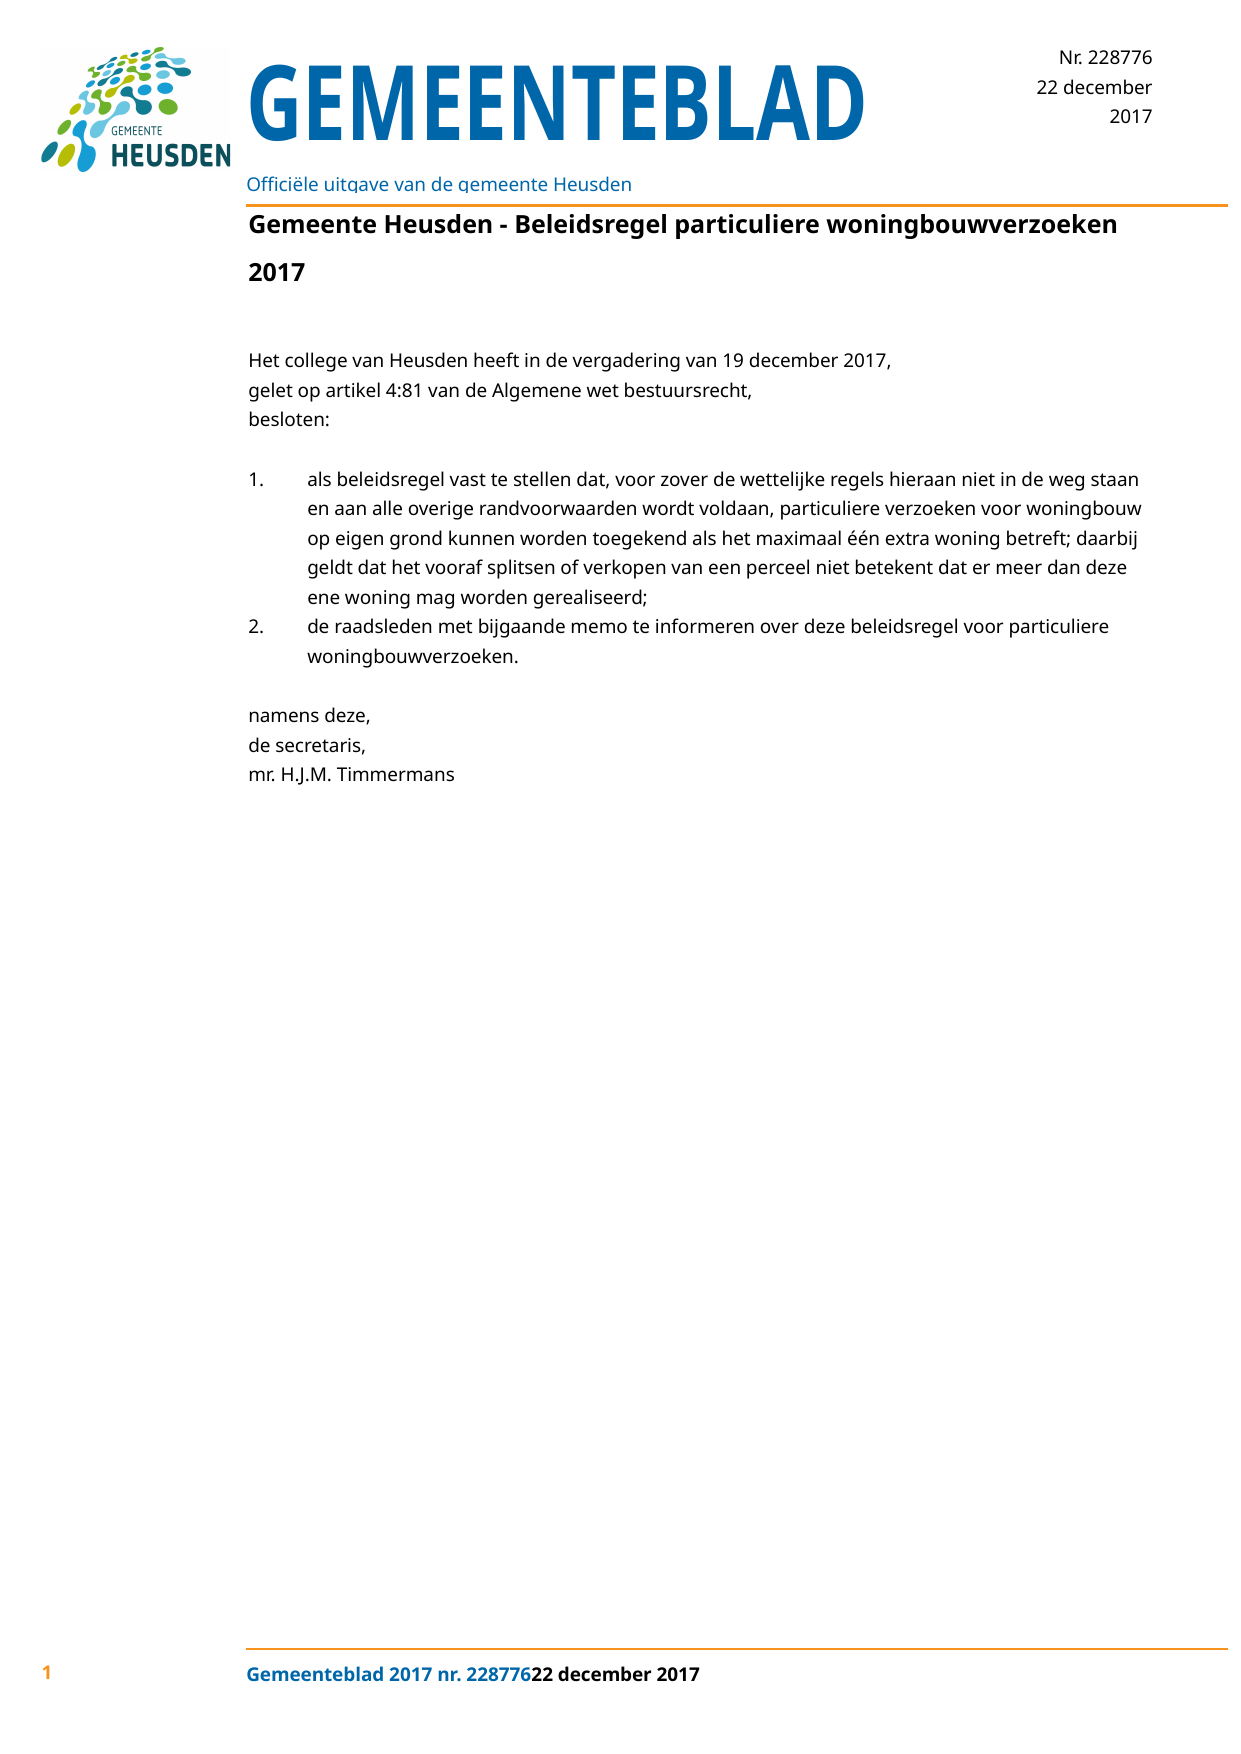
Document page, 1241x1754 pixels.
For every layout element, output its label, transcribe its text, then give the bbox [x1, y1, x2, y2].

text Gemeente Heusden - Beleidsregel particuliere woningbouwverzoeken 2017 [248, 207, 1152, 288]
list als beleidsregel vast te stellen dat, voor zover de wettelijke regels hieraan niet in de weg staan en aan alle overige randvoorwaarden wordt voldaan, particuliere verzoeken voor woningbouw op eigen grond kunnen worden toegekend als het maximaal één extra woning betreft; daarbij geldt dat het vooraf splitsen of verkopen van een perceel niet betekent dat er meer dan deze ene woning mag worden gerealiseerd; [248, 466, 1152, 610]
text mr. H.J.M. Timmermans [248, 762, 1152, 787]
text Het college van Heusden heeft in de vergadering van 19 december 2017, [248, 347, 1152, 373]
picture [41, 47, 231, 172]
text besloten: [248, 407, 1152, 432]
text de secretaris, [248, 732, 1152, 758]
text gelet op artikel 4:81 van de Algemene wet bestuursrecht, [248, 377, 1152, 403]
text namens deze, [248, 702, 1152, 728]
list de raadsleden met bijgaande memo te informeren over deze beleidsregel voor particuliere woningbouwverzoeken. [248, 614, 1152, 669]
